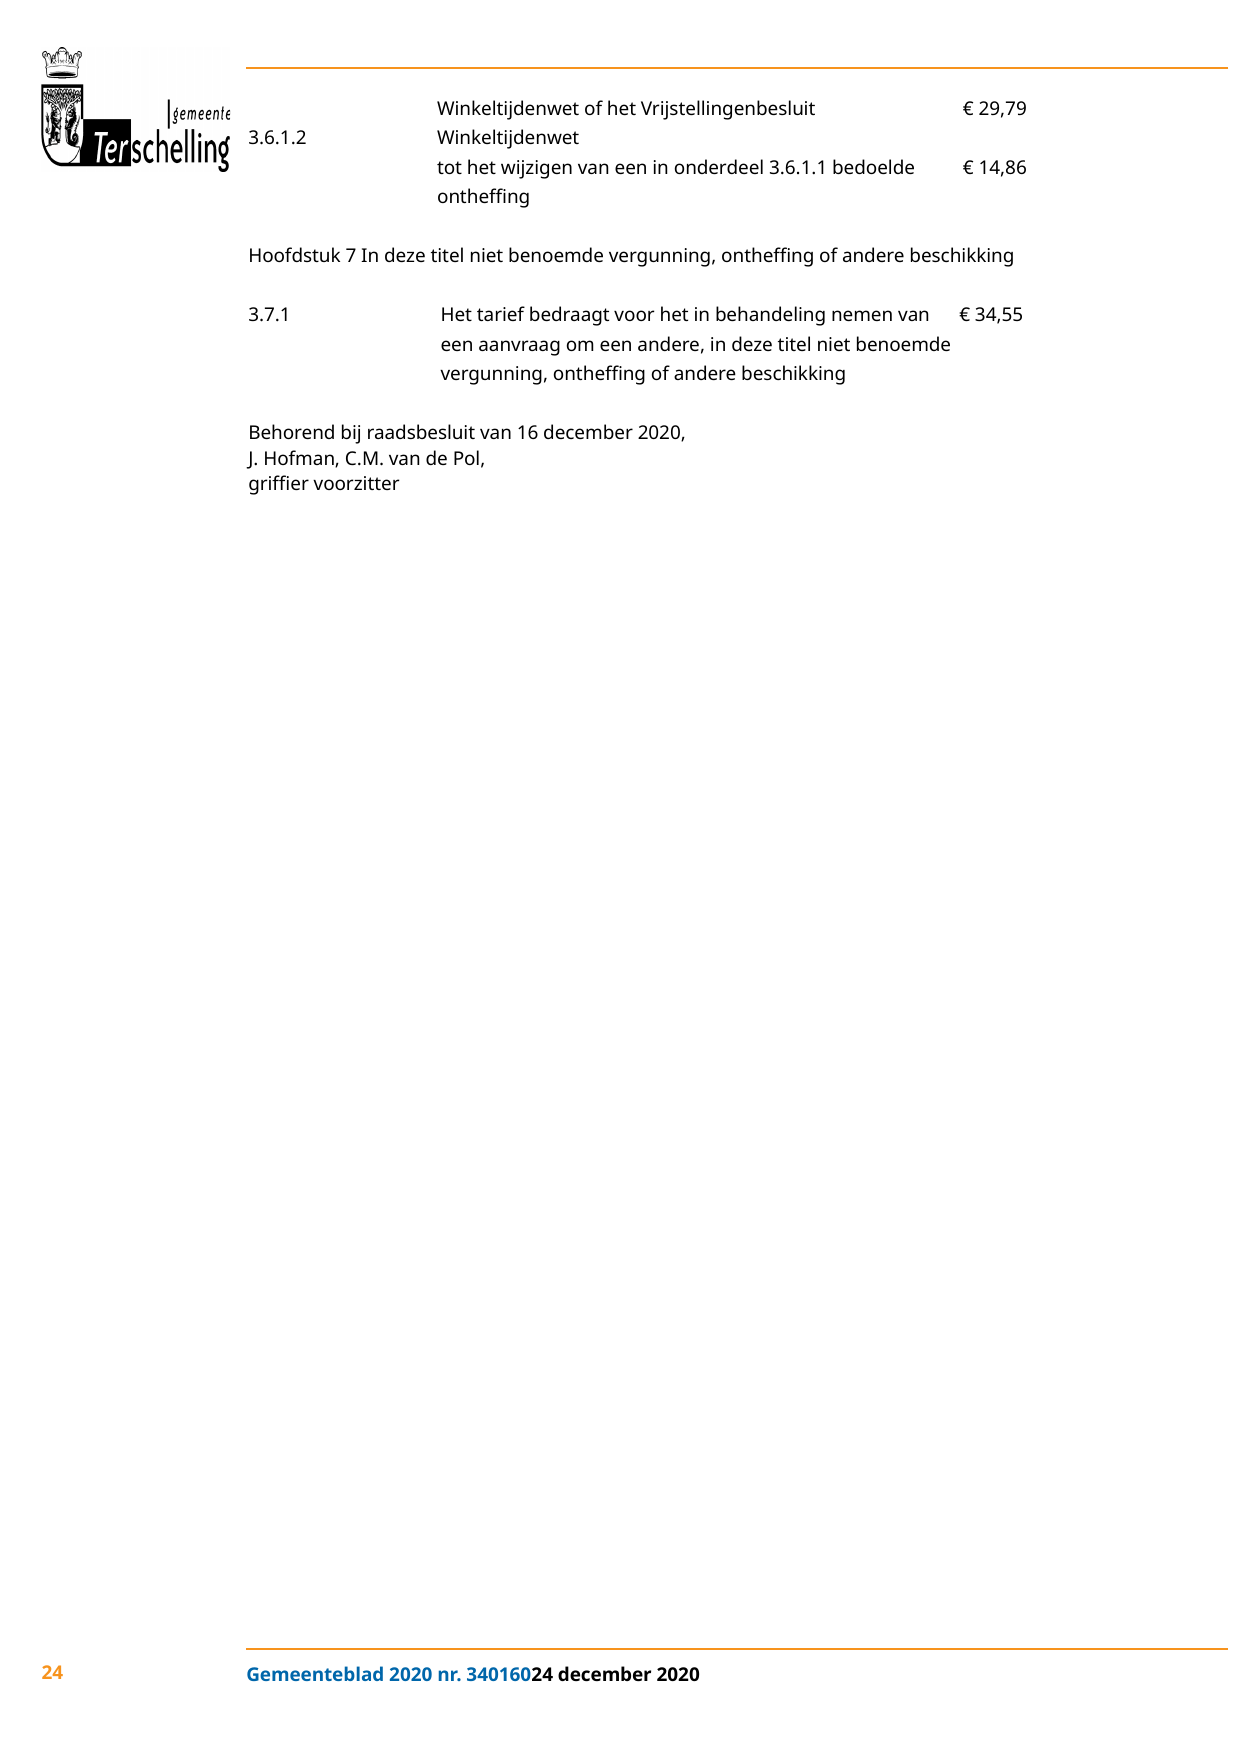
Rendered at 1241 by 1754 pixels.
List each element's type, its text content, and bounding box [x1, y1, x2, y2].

table_header Het tarief bedraagt voor het in behandeling nemen van een aanvraag om een andere, in deze titel niet benoemde vergunning, ontheffing of andere beschikking [440, 301, 959, 386]
table_header 3.7.1 [248, 301, 440, 386]
text griffier voorzitter [248, 471, 1152, 496]
text Behorend bij raadsbesluit van 16 december 2020, [248, 419, 1152, 445]
table_header € 34,55 [959, 301, 1152, 386]
table_cell € 29,79 € 14,86 [963, 95, 1152, 209]
table_cell 3.6.1.2 [248, 95, 437, 209]
text Hoofdstuk 7 In deze titel niet benoemde vergunning, ontheffing of andere beschikking [248, 242, 1152, 268]
table_cell Winkeltijdenwet of het Vrijstellingenbesluit Winkeltijdenwet tot het wijzigen van een in onderdeel 3.6.1.1 bedoelde ontheffing [437, 95, 963, 209]
picture [41, 47, 231, 172]
text J. Hofman, C.M. van de Pol, [248, 445, 1152, 471]
